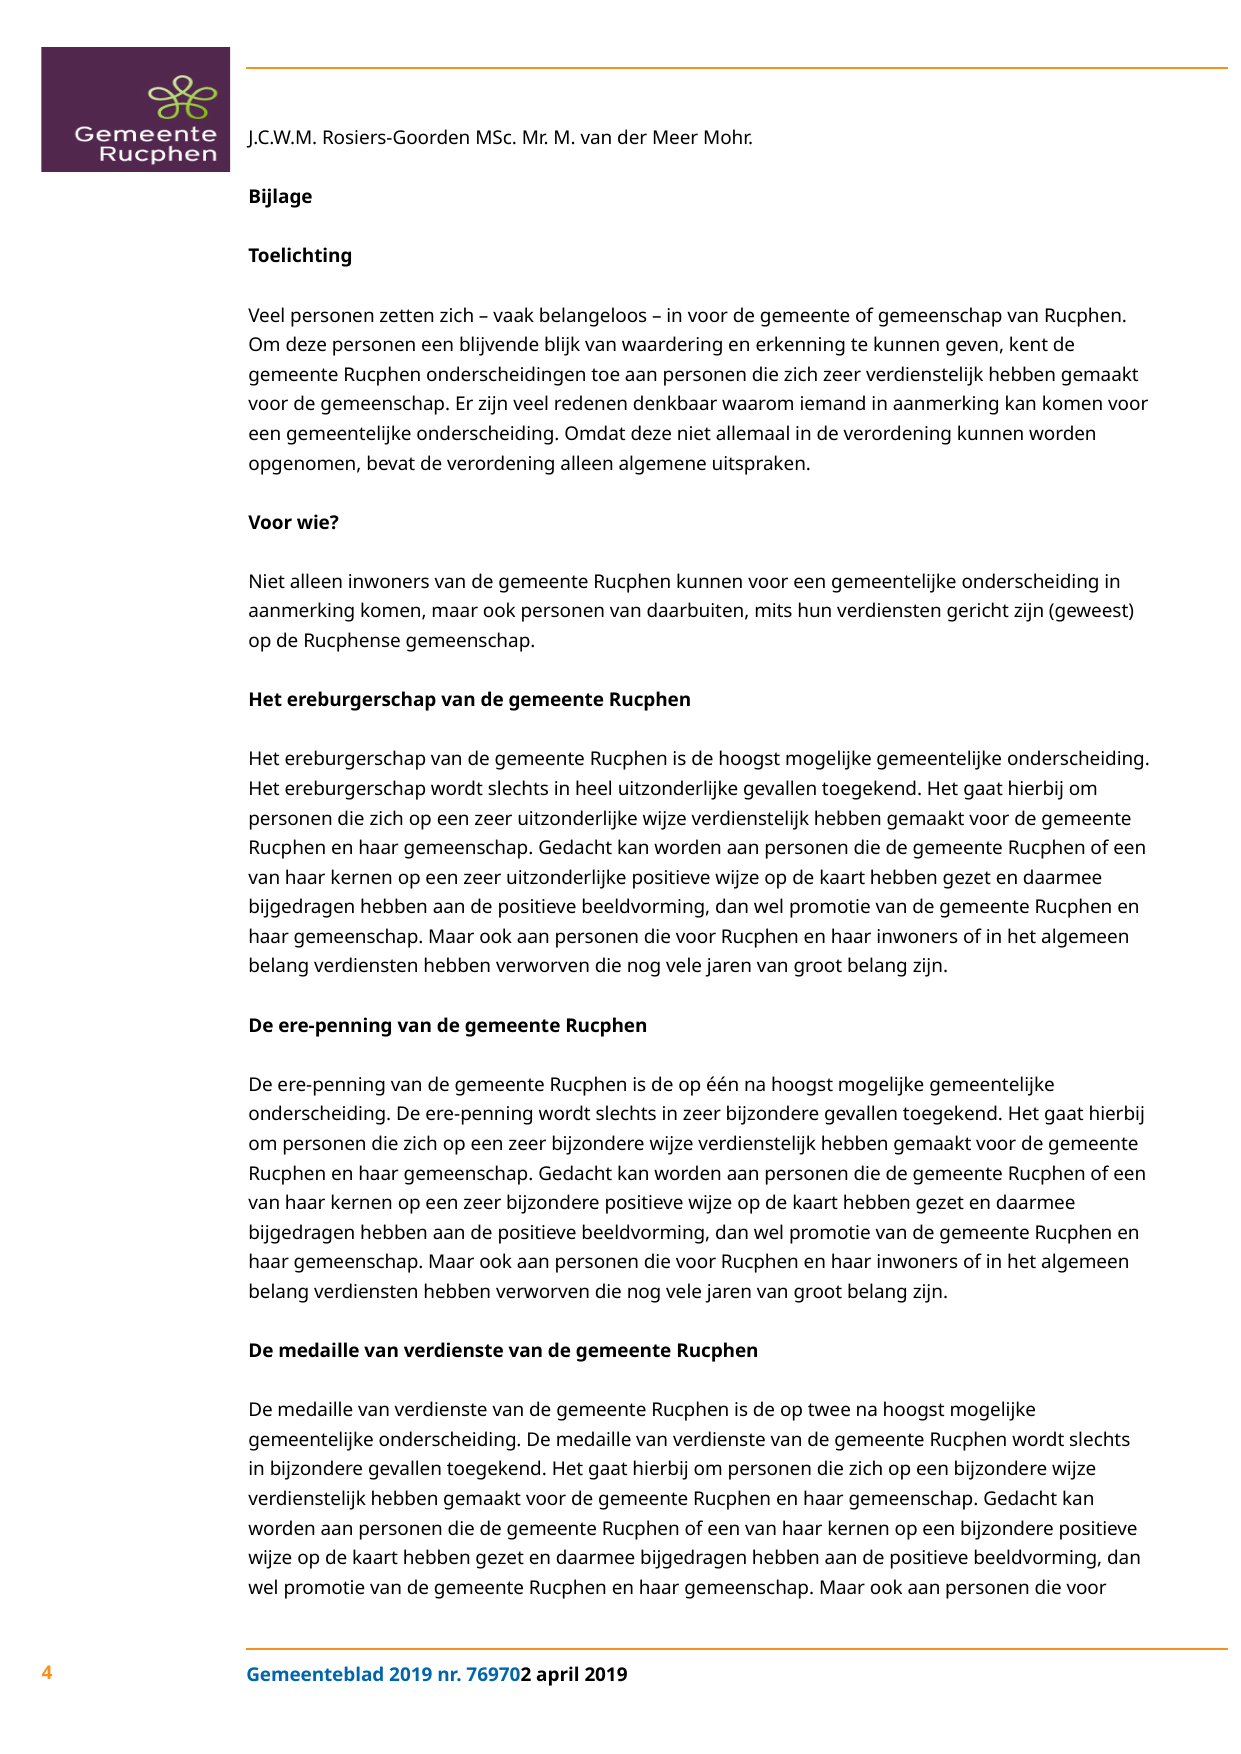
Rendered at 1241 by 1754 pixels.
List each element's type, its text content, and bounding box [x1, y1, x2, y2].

text Niet alleen inwoners van de gemeente Rucphen kunnen voor een gemeentelijke onderscheiding in aanmerking komen, maar ook personen van daarbuiten, mits hun verdiensten gericht zijn (geweest) op de Rucphense gemeenschap. [248, 568, 1152, 653]
text Voor wie? [248, 509, 1152, 535]
text Het ereburgerschap van de gemeente Rucphen is de hoogst mogelijke gemeentelijke onderscheiding. Het ereburgerschap wordt slechts in heel uitzonderlijke gevallen toegekend. Het gaat hierbij om personen die zich op een zeer uitzonderlijke wijze verdienstelijk hebben gemaakt voor de gemeente Rucphen en haar gemeenschap. Gedacht kan worden aan personen die de gemeente Rucphen of een van haar kernen op een zeer uitzonderlijke positieve wijze op de kaart hebben gezet en daarmee bijgedragen hebben aan de positieve beeldvorming, dan wel promotie van de gemeente Rucphen en haar gemeenschap. Maar ook aan personen die voor Rucphen en haar inwoners of in het algemeen belang verdiensten hebben verworven die nog vele jaren van groot belang zijn. [248, 746, 1152, 978]
text De ere-penning van de gemeente Rucphen is de op één na hoogst mogelijke gemeentelijke onderscheiding. De ere-penning wordt slechts in zeer bijzondere gevallen toegekend. Het gaat hierbij om personen die zich op een zeer bijzondere wijze verdienstelijk hebben gemaakt voor de gemeente Rucphen en haar gemeenschap. Gedacht kan worden aan personen die de gemeente Rucphen of een van haar kernen op een zeer bijzondere positieve wijze op de kaart hebben gezet en daarmee bijgedragen hebben aan de positieve beeldvorming, dan wel promotie van de gemeente Rucphen en haar gemeenschap. Maar ook aan personen die voor Rucphen en haar inwoners of in het algemeen belang verdiensten hebben verworven die nog vele jaren van groot belang zijn. [248, 1071, 1152, 1304]
text De ere-penning van de gemeente Rucphen [248, 1012, 1152, 1038]
text De medaille van verdienste van de gemeente Rucphen is de op twee na hoogst mogelijke gemeentelijke onderscheiding. De medaille van verdienste van de gemeente Rucphen wordt slechts in bijzondere gevallen toegekend. Het gaat hierbij om personen die zich op een bijzondere wijze verdienstelijk hebben gemaakt voor de gemeente Rucphen en haar gemeenschap. Gedacht kan worden aan personen die de gemeente Rucphen of een van haar kernen op een bijzondere positieve wijze op de kaart hebben gezet en daarmee bijgedragen hebben aan de positieve beeldvorming, dan wel promotie van de gemeente Rucphen en haar gemeenschap. Maar ook aan personen die voor [248, 1396, 1152, 1600]
text Toelichting [248, 243, 1152, 268]
text Bijlage [248, 183, 1152, 209]
text Het ereburgerschap van de gemeente Rucphen [248, 686, 1152, 712]
text J.C.W.M. Rosiers-Goorden MSc. Mr. M. van der Meer Mohr. [248, 124, 1152, 150]
picture [41, 47, 231, 172]
text De medaille van verdienste van de gemeente Rucphen [248, 1337, 1152, 1363]
text Veel personen zetten zich – vaak belangeloos – in voor de gemeente of gemeenschap van Rucphen. Om deze personen een blijvende blijk van waardering en erkenning te kunnen geven, kent de gemeente Rucphen onderscheidingen toe aan personen die zich zeer verdienstelijk hebben gemaakt voor de gemeenschap. Er zijn veel redenen denkbaar waarom iemand in aanmerking kan komen voor een gemeentelijke onderscheiding. Omdat deze niet allemaal in de verordening kunnen worden opgenomen, bevat de verordening alleen algemene uitspraken. [248, 302, 1152, 476]
